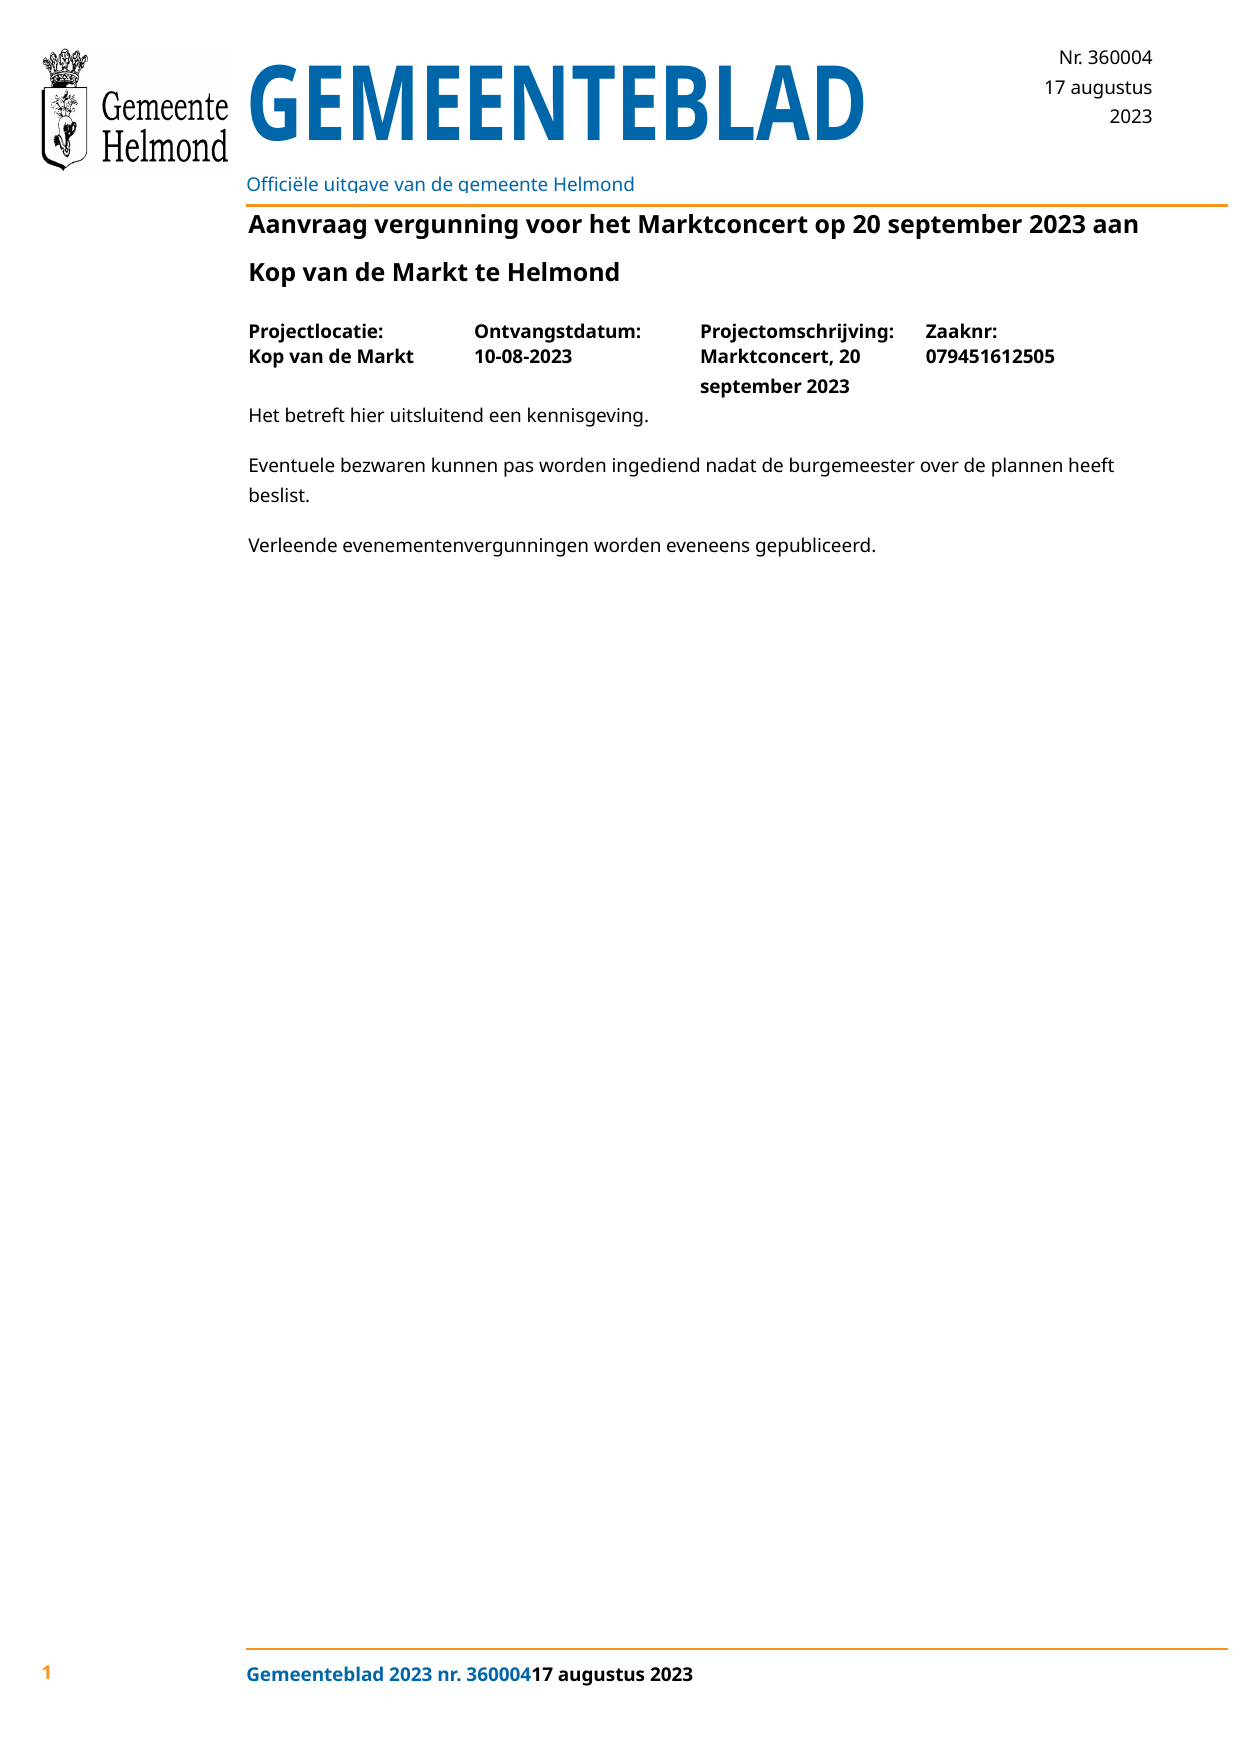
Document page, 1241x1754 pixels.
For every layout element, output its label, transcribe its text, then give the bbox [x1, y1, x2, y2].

table_header Zaaknr: [926, 318, 1152, 344]
text Aanvraag vergunning voor het Marktconcert op 20 september 2023 aan Kop van de Markt te Helmond [248, 207, 1152, 288]
table_cell Kop van de Markt [248, 344, 474, 399]
picture [41, 47, 231, 172]
text Verleende evenementenvergunningen worden eveneens gepubliceerd. [248, 533, 1152, 558]
table_cell Marktconcert, 20 september 2023 [700, 344, 926, 399]
text Eventuele bezwaren kunnen pas worden ingediend nadat de burgemeester over de plannen heeft beslist. [248, 453, 1152, 508]
table_cell 079451612505 [926, 344, 1152, 399]
table_header Projectomschrijving: [700, 318, 926, 344]
text Het betreft hier uitsluitend een kennisgeving. [248, 402, 1152, 428]
table_header Ontvangstdatum: [474, 318, 700, 344]
table_header Projectlocatie: [248, 318, 474, 344]
table_cell 10-08-2023 [474, 344, 700, 399]
